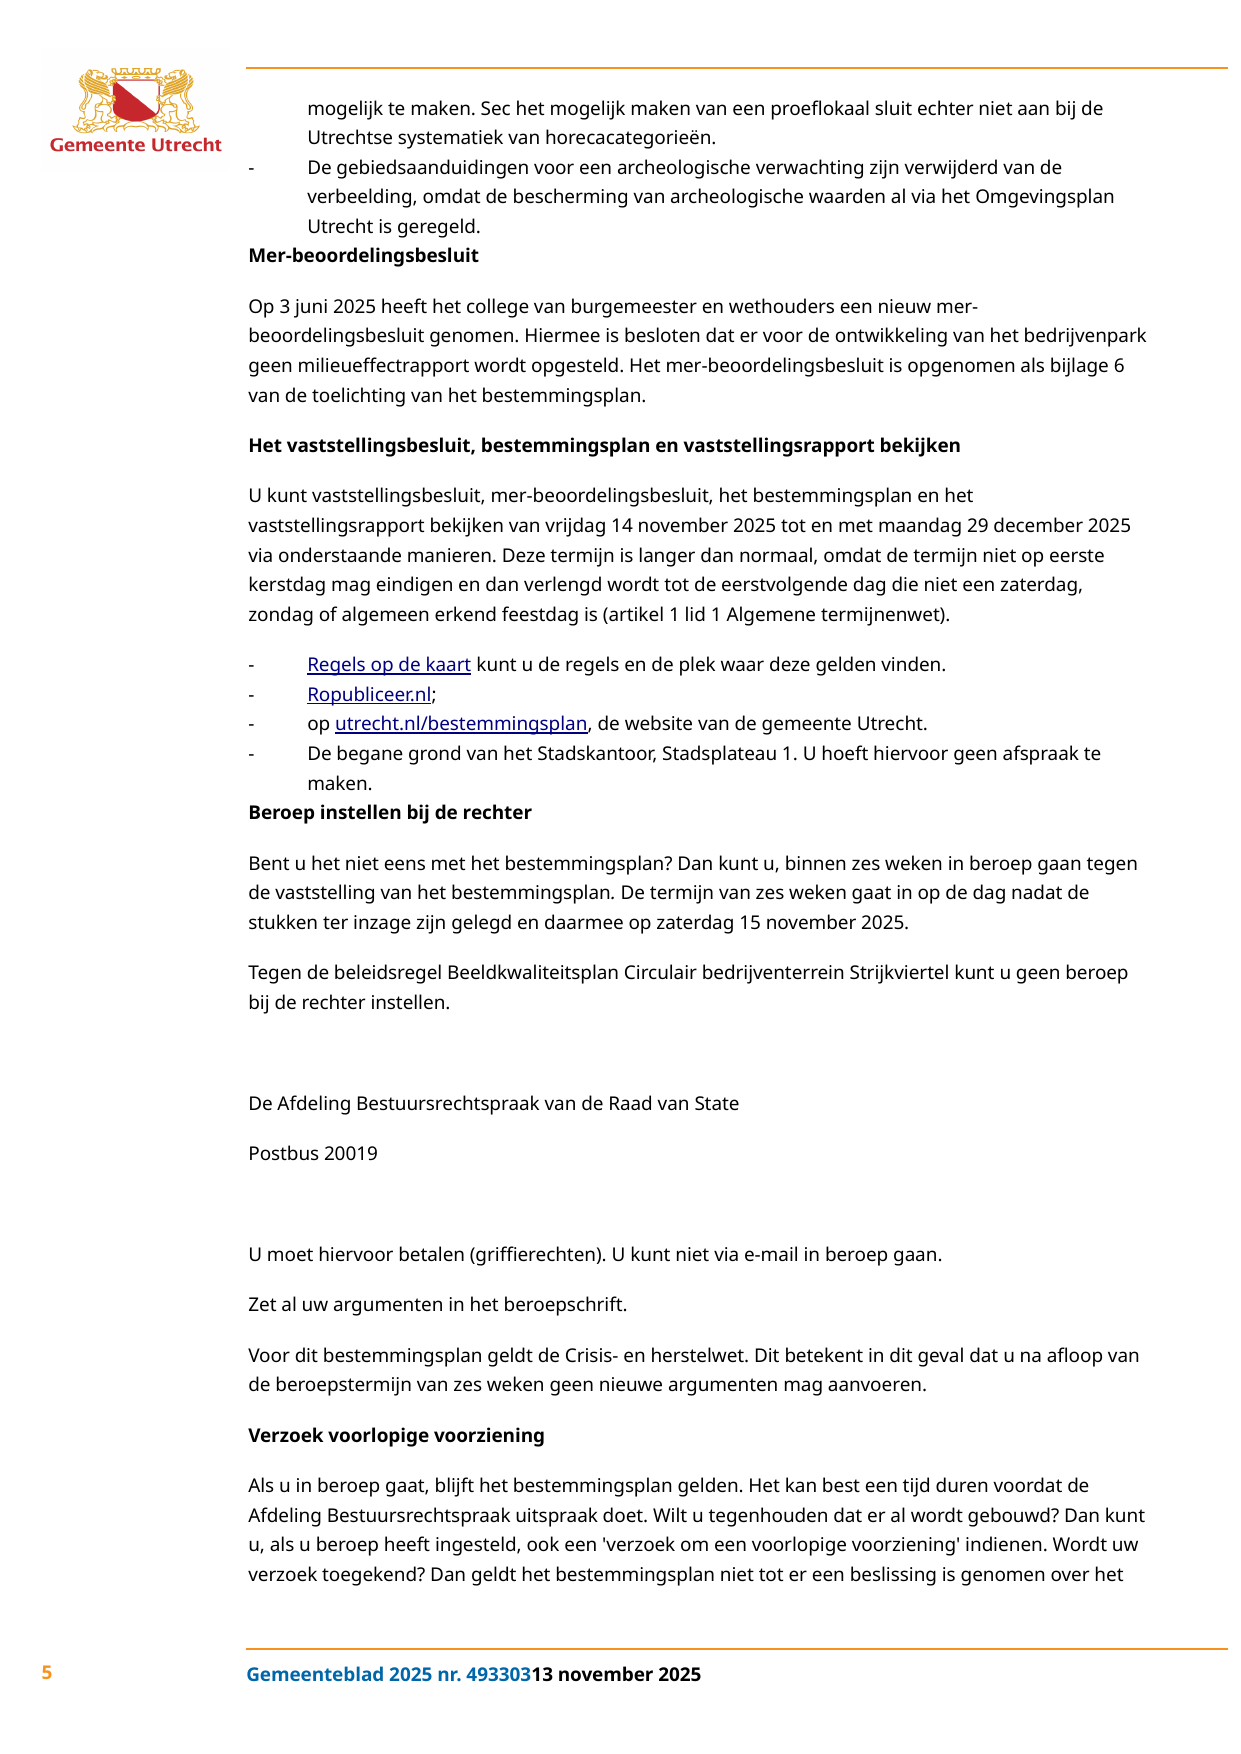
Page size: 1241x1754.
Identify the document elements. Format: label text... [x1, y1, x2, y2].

text Beroep instellen bij de rechter [248, 799, 1152, 825]
text U moet hiervoor betalen (griffierechten). U kunt niet via e-mail in beroep gaan. [248, 1241, 1152, 1267]
text Verzoek voorlopige voorziening [248, 1422, 1152, 1448]
text Als u in beroep gaat, blijft het bestemmingsplan gelden. Het kan best een tijd duren voordat de Afdeling Bestuursrechtspraak uitspraak doet. Wilt u tegenhouden dat er al wordt gebouwd? Dan kunt u, als u beroep heeft ingesteld, ook een 'verzoek om een voorlopige voorziening' indienen. Wordt uw verzoek toegekend? Dan geldt het bestemmingsplan niet tot er een beslissing is genomen over het [248, 1472, 1152, 1587]
list mogelijk te maken. Sec het mogelijk maken van een proeflokaal sluit echter niet aan bij de Utrechtse systematiek van horecacategorieën. [248, 95, 1152, 150]
text Zet al uw argumenten in het beroepschrift. [248, 1291, 1152, 1317]
text Postbus 20019 [248, 1140, 1152, 1166]
list De gebiedsaanduidingen voor een archeologische verwachting zijn verwijderd van de verbeelding, omdat de bescherming van archeologische waarden al via het Omgevingsplan Utrecht is geregeld. [248, 154, 1152, 239]
text Op 3 juni 2025 heeft het college van burgemeester en wethouders een nieuw mer-beoordelingsbesluit genomen. Hiermee is besloten dat er voor de ontwikkeling van het bedrijvenpark geen milieueffectrapport wordt opgesteld. Het mer-beoordelingsbesluit is opgenomen als bijlage 6 van de toelichting van het bestemmingsplan. [248, 293, 1152, 408]
text Bent u het niet eens met het bestemmingsplan? Dan kunt u, binnen zes weken in beroep gaan tegen de vaststelling van het bestemmingsplan. De termijn van zes weken gaat in op de dag nadat de stukken ter inzage zijn gelegd en daarmee op zaterdag 15 november 2025. [248, 850, 1152, 935]
list Ropubliceer.nl; [248, 681, 1152, 707]
text U kunt vaststellingsbesluit, mer-beoordelingsbesluit, het bestemmingsplan en het vaststellingsrapport bekijken van vrijdag 14 november 2025 tot en met maandag 29 december 2025 via onderstaande manieren. Deze termijn is langer dan normaal, omdat de termijn niet op eerste kerstdag mag eindigen en dan verlengd wordt tot de eerstvolgende dag die niet een zaterdag, zondag of algemeen erkend feestdag is (artikel 1 lid 1 Algemene termijnenwet). [248, 483, 1152, 627]
text Mer-beoordelingsbesluit [248, 243, 1152, 268]
text De Afdeling Bestuursrechtspraak van de Raad van State [248, 1090, 1152, 1116]
text Het vaststellingsbesluit, bestemmingsplan en vaststellingsrapport bekijken [248, 432, 1152, 458]
list De begane grond van het Stadskantoor, Stadsplateau 1. U hoeft hiervoor geen afspraak te maken. [248, 740, 1152, 796]
text Tegen de beleidsregel Beeldkwaliteitsplan Circulair bedrijventerrein Strijkviertel kunt u geen beroep bij de rechter instellen. [248, 959, 1152, 1015]
text Voor dit bestemmingsplan geldt de Crisis- en herstelwet. Dit betekent in dit geval dat u na afloop van de beroepstermijn van zes weken geen nieuwe argumenten mag aanvoeren. [248, 1342, 1152, 1397]
list op utrecht.nl/bestemmingsplan, de website van de gemeente Utrecht. [248, 711, 1152, 736]
list Regels op de kaart kunt u de regels en de plek waar deze gelden vinden. [248, 651, 1152, 677]
picture [41, 47, 231, 172]
